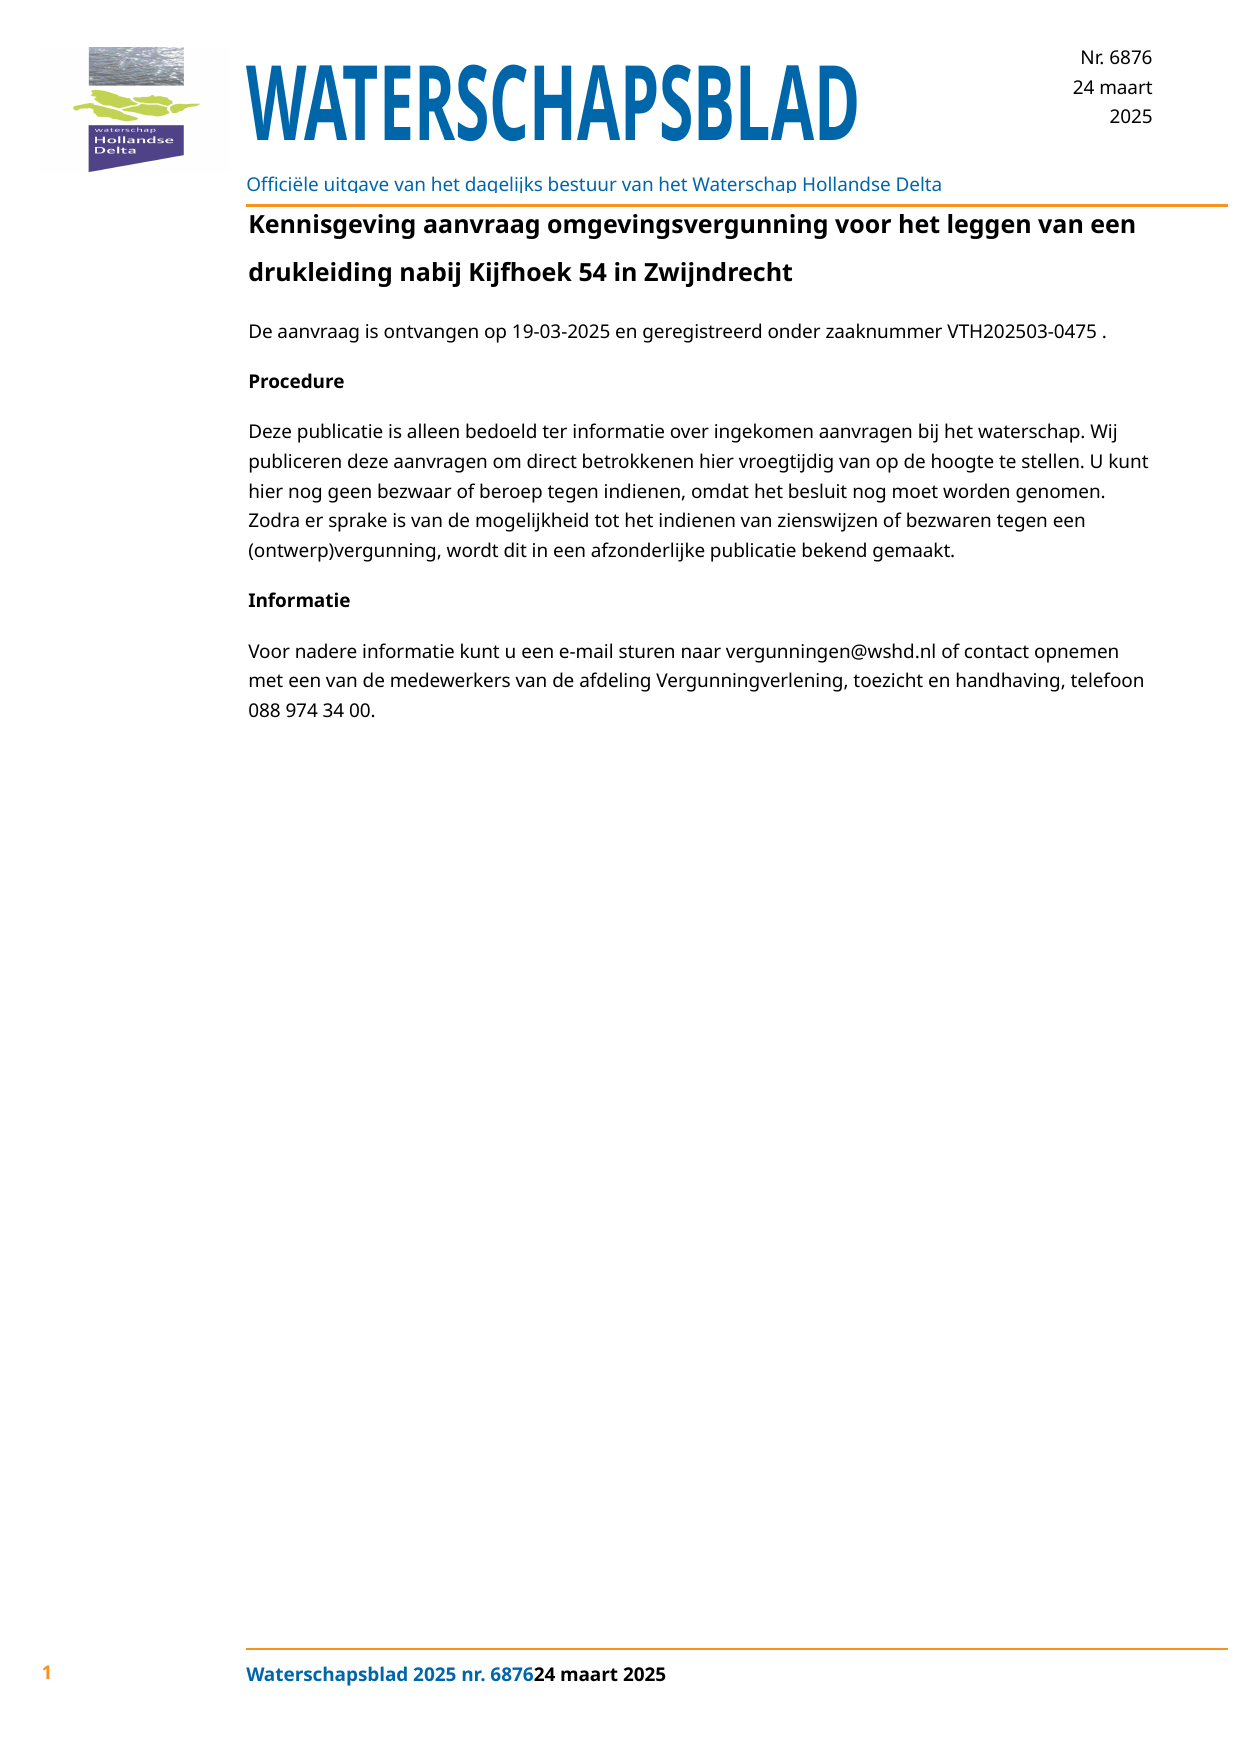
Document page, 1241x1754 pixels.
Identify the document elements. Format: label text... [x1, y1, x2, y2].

text Voor nadere informatie kunt u een e-mail sturen naar vergunningen@wshd.nl of contact opnemen met een van de medewerkers van de afdeling Vergunningverlening, toezicht en handhaving, telefoon 088 974 34 00. [248, 638, 1152, 723]
text De aanvraag is ontvangen op 19-03-2025 en geregistreerd onder zaaknummer VTH202503-0475 . [248, 318, 1152, 344]
picture [41, 47, 231, 172]
text Informatie [248, 587, 1152, 613]
text Deze publicatie is alleen bedoeld ter informatie over ingekomen aanvragen bij het waterschap. Wij publiceren deze aanvragen om direct betrokkenen hier vroegtijdig van op de hoogte te stellen. U kunt hier nog geen bezwaar of beroep tegen indienen, omdat het besluit nog moet worden genomen. Zodra er sprake is van de mogelijkheid tot het indienen van zienswijzen of bezwaren tegen een (ontwerp)vergunning, wordt dit in een afzonderlijke publicatie bekend gemaakt. [248, 419, 1152, 563]
text Kennisgeving aanvraag omgevingsvergunning voor het leggen van een drukleiding nabij Kijfhoek 54 in Zwijndrecht [248, 207, 1152, 288]
text Procedure [248, 368, 1152, 394]
